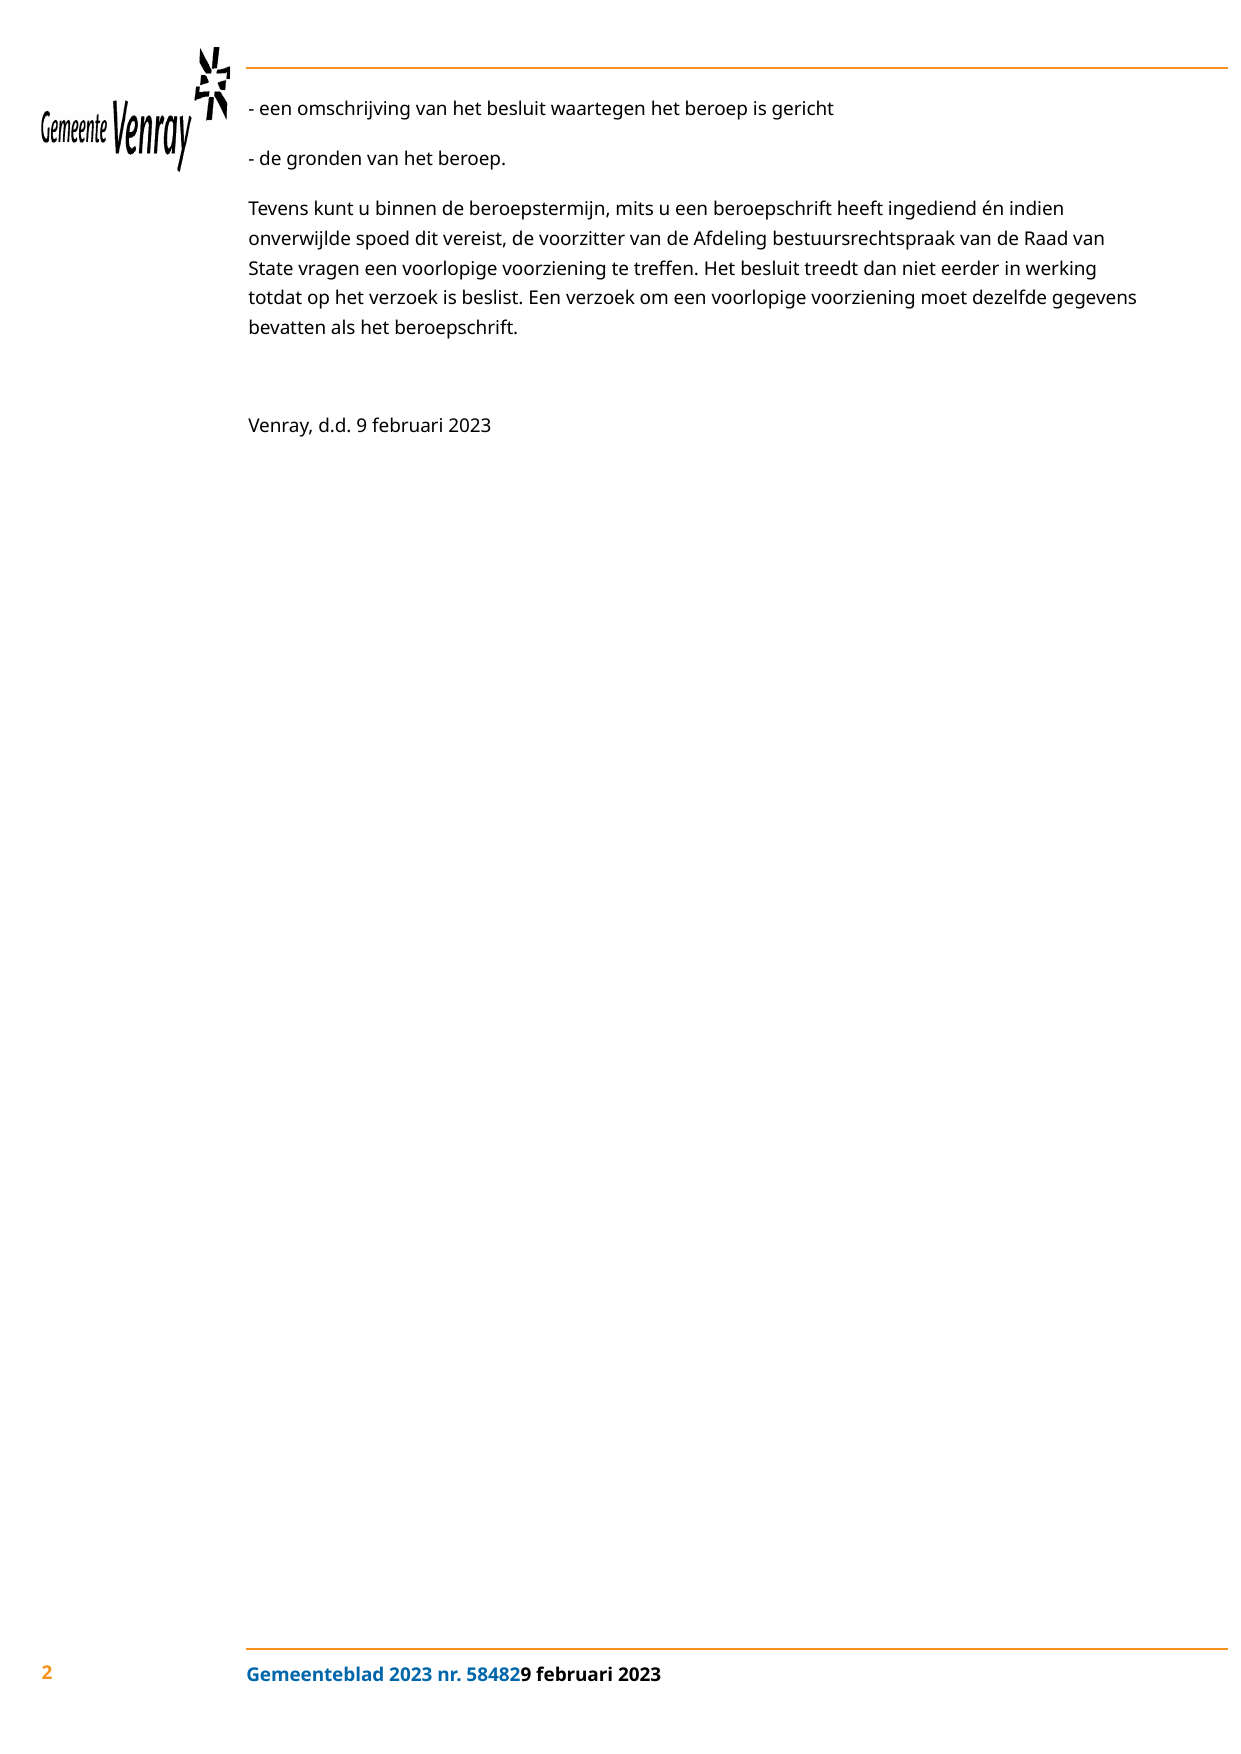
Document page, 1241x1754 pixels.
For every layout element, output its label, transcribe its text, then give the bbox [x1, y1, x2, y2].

text Tevens kunt u binnen de beroepstermijn, mits u een beroepschrift heeft ingediend én indien onverwijlde spoed dit vereist, de voorzitter van de Afdeling bestuursrechtspraak van de Raad van State vragen een voorlopige voorziening te treffen. Het besluit treedt dan niet eerder in werking totdat op het verzoek is beslist. Een verzoek om een voorlopige voorziening moet dezelfde gegevens bevatten als het beroepschrift. [248, 196, 1152, 340]
text Venray, d.d. 9 februari 2023 [248, 412, 1152, 438]
text - een omschrijving van het besluit waartegen het beroep is gericht [248, 95, 1152, 121]
picture [41, 47, 231, 172]
text - de gronden van het beroep. [248, 145, 1152, 171]
